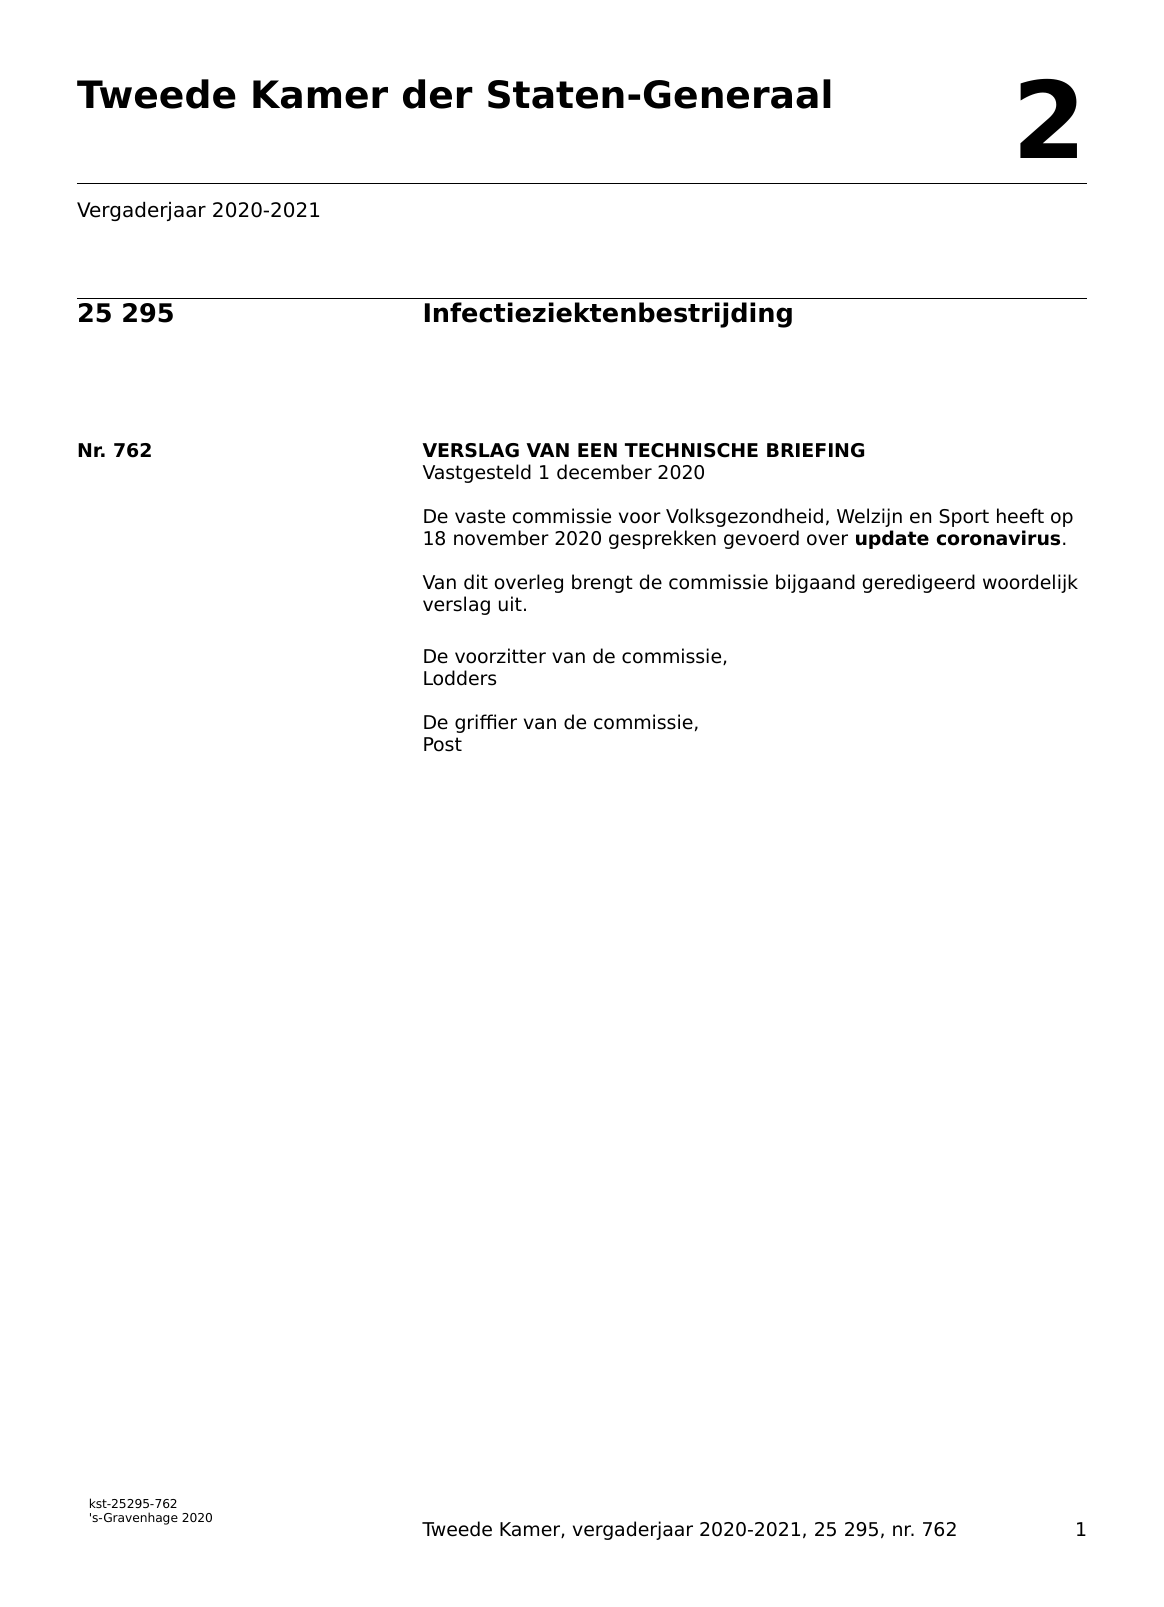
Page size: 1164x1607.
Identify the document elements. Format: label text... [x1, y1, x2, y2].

text Vastgesteld 1 december 2020 [422, 462, 1087, 484]
text Van dit overleg brengt de commissie bijgaand geredigeerd woordelijk verslag uit. [422, 572, 1087, 616]
subtitle 25 295 Infectieziektenbestrijding [77, 299, 1087, 329]
table_header Tweede Kamer der Staten-Generaal [77, 59, 886, 183]
text 's-Gravenhage 2020 [88, 1511, 323, 1525]
subtitle Nr. 762 VERSLAG VAN EEN TECHNISCHE BRIEFING [77, 440, 1087, 462]
table_cell Vergaderjaar 2020-2021 [77, 184, 1087, 298]
text De voorzitter van de commissie, Lodders [422, 646, 1087, 690]
text kst-25295-762 [88, 1497, 323, 1511]
table_header 2 [886, 59, 1087, 183]
text De vaste commissie voor Volksgezondheid, Welzijn en Sport heeft op 18 november 2020 gesprekken gevoerd over update coronavirus. [422, 506, 1087, 550]
text De griffier van de commissie, Post [422, 712, 1087, 756]
